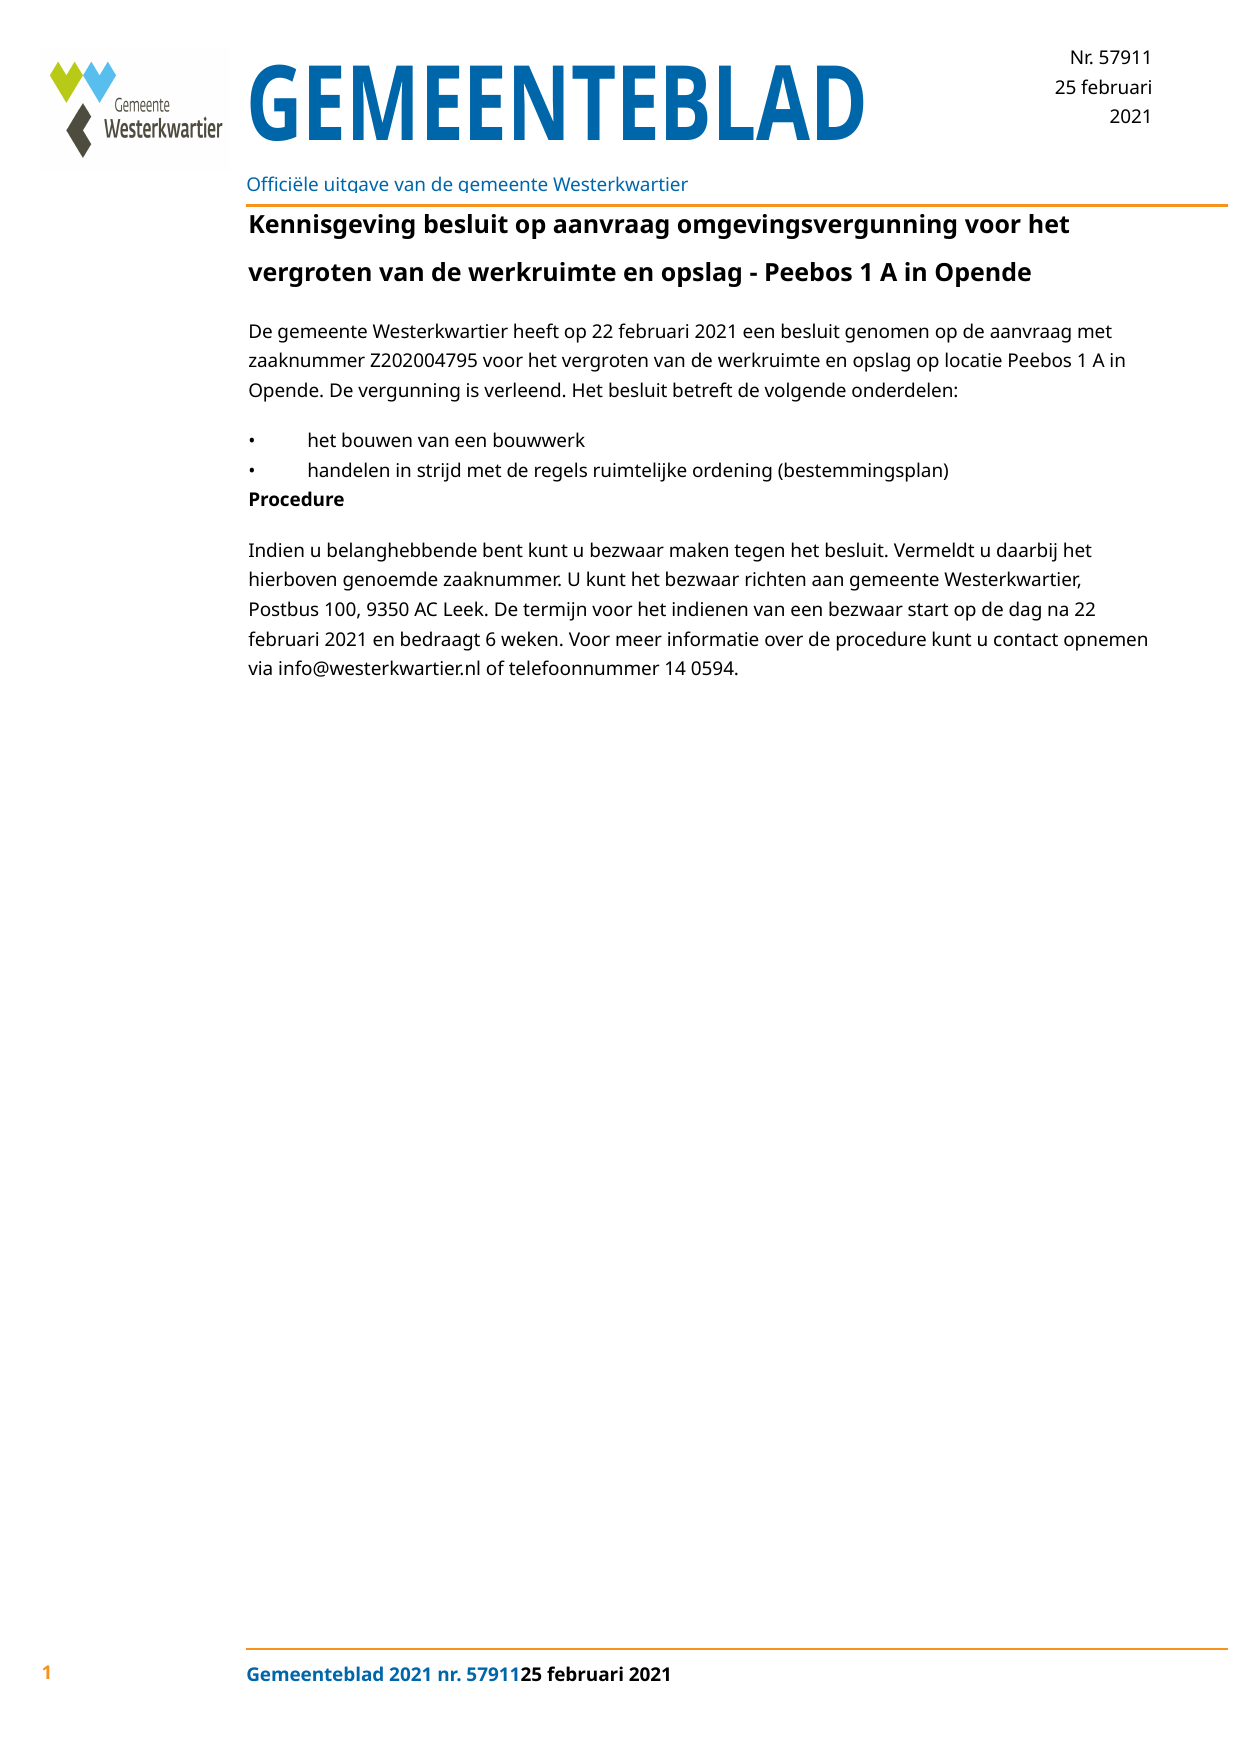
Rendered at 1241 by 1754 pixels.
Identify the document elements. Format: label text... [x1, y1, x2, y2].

text Indien u belanghebbende bent kunt u bezwaar maken tegen het besluit. Vermeldt u daarbij het hierboven genoemde zaaknummer. U kunt het bezwaar richten aan gemeente Westerkwartier, Postbus 100, 9350 AC Leek. De termijn voor het indienen van een bezwaar start op de dag na 22 februari 2021 en bedraagt 6 weken. Voor meer informatie over de procedure kunt u contact opnemen via info@westerkwartier.nl of telefoonnummer 14 0594. [248, 537, 1152, 681]
picture [41, 47, 231, 172]
list het bouwen van een bouwwerk [248, 427, 1152, 453]
list handelen in strijd met de regels ruimtelijke ordening (bestemmingsplan) [248, 457, 1152, 483]
text Procedure [248, 487, 1152, 512]
text Kennisgeving besluit op aanvraag omgevingsvergunning voor het vergroten van de werkruimte en opslag - Peebos 1 A in Opende [248, 207, 1152, 288]
text De gemeente Westerkwartier heeft op 22 februari 2021 een besluit genomen op de aanvraag met zaaknummer Z202004795 voor het vergroten van de werkruimte en opslag op locatie Peebos 1 A in Opende. De vergunning is verleend. Het besluit betreft de volgende onderdelen: [248, 318, 1152, 403]
